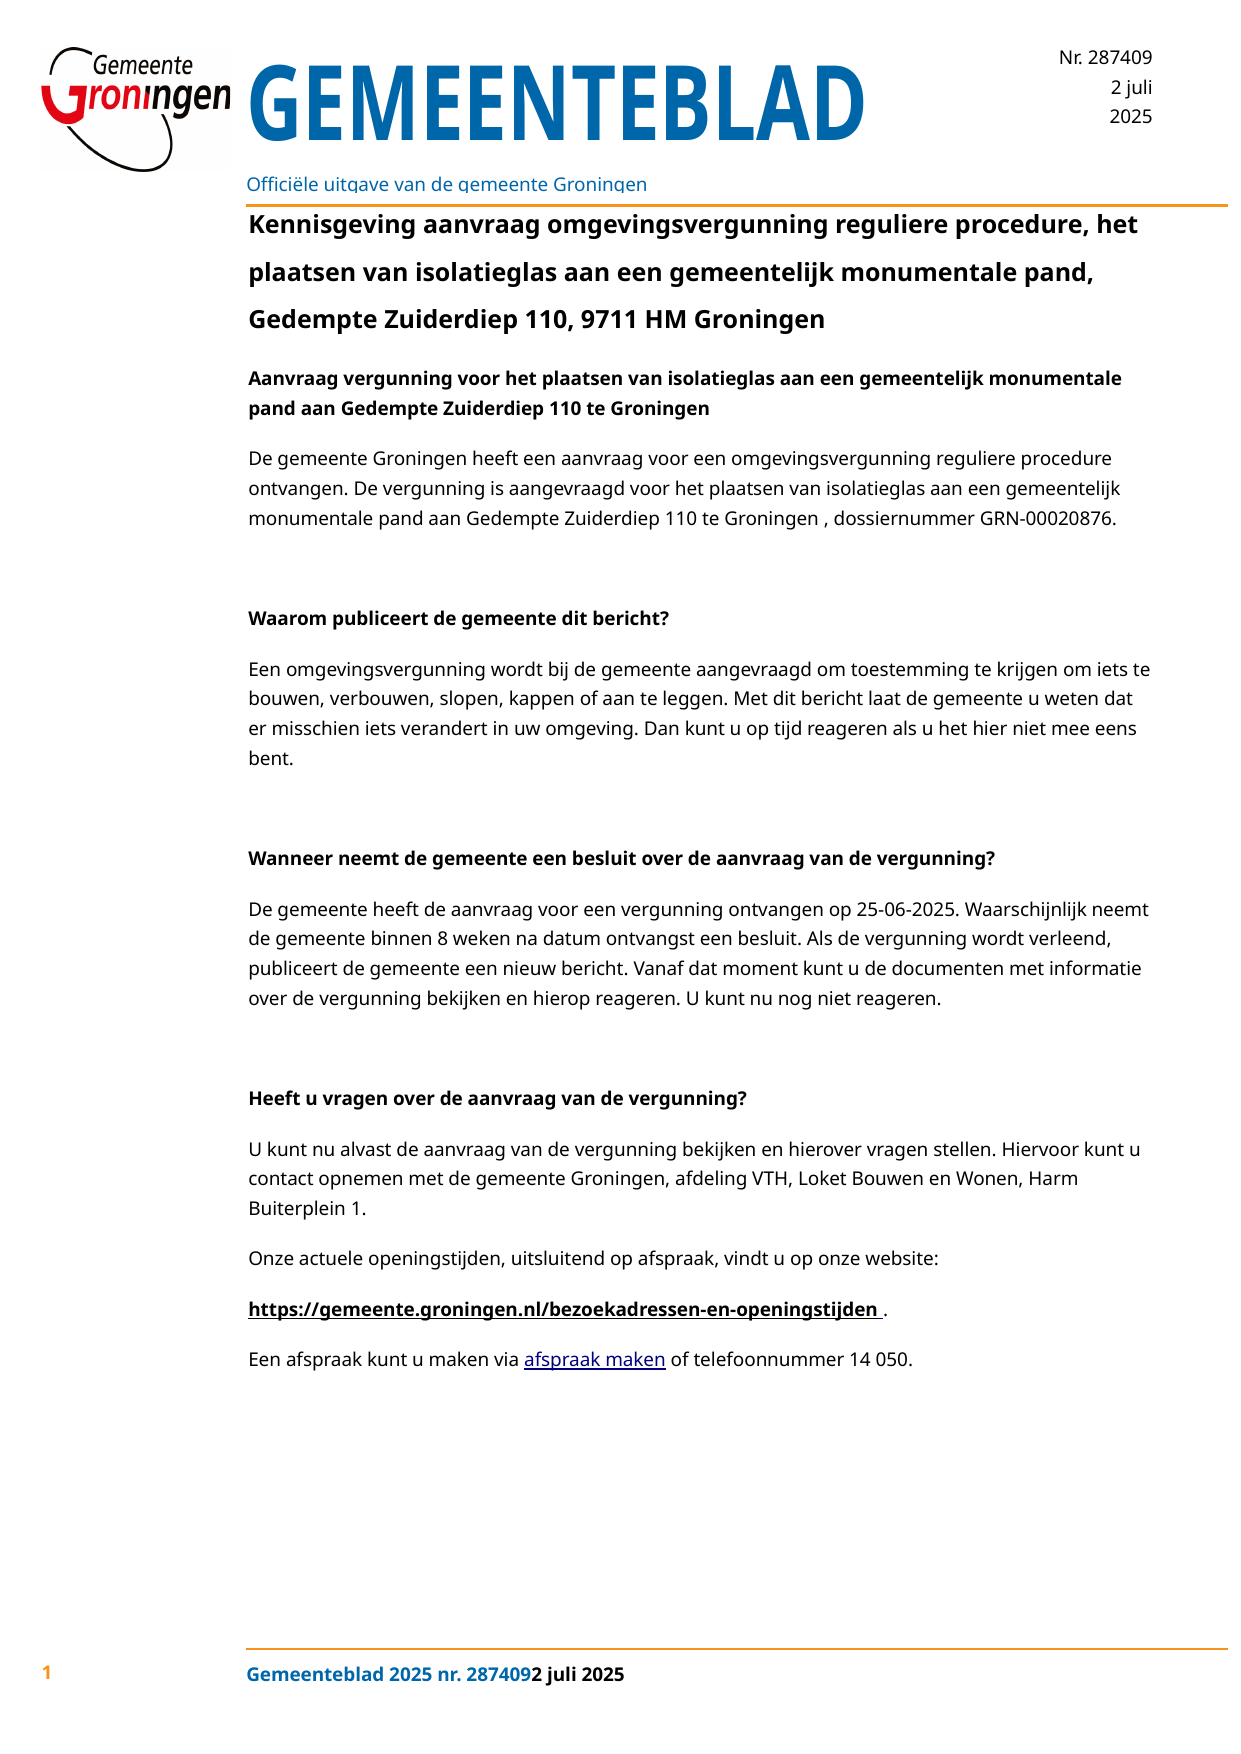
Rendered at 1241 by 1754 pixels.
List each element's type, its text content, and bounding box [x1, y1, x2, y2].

picture [41, 47, 231, 172]
text Waarom publiceert de gemeente dit bericht? [248, 606, 1152, 631]
text Heeft u vragen over de aanvraag van de vergunning? [248, 1086, 1152, 1111]
text Een afspraak kunt u maken via afspraak maken of telefoonnummer 14 050. [248, 1346, 1152, 1372]
text Aanvraag vergunning voor het plaatsen van isolatieglas aan een gemeentelijk monumentale pand aan Gedempte Zuiderdiep 110 te Groningen [248, 366, 1152, 421]
text De gemeente heeft de aanvraag voor een vergunning ontvangen op 25-06-2025. Waarschijnlijk neemt de gemeente binnen 8 weken na datum ontvangst een besluit. Als de vergunning wordt verleend, publiceert de gemeente een nieuw bericht. Vanaf dat moment kunt u de documenten met informatie over de vergunning bekijken en hierop reageren. U kunt nu nog niet reageren. [248, 896, 1152, 1010]
text Een omgevingsvergunning wordt bij de gemeente aangevraagd om toestemming te krijgen om iets te bouwen, verbouwen, slopen, kappen of aan te leggen. Met dit bericht laat de gemeente u weten dat er misschien iets verandert in uw omgeving. Dan kunt u op tijd reageren als u het hier niet mee eens bent. [248, 656, 1152, 770]
text https://gemeente.groningen.nl/bezoekadressen-en-openingstijden . [248, 1296, 1152, 1322]
text Wanneer neemt de gemeente een besluit over de aanvraag van de vergunning? [248, 846, 1152, 871]
text De gemeente Groningen heeft een aanvraag voor een omgevingsvergunning reguliere procedure ontvangen. De vergunning is aangevraagd voor het plaatsen van isolatieglas aan een gemeentelijk monumentale pand aan Gedempte Zuiderdiep 110 te Groningen , dossiernummer GRN-00020876. [248, 446, 1152, 530]
text Kennisgeving aanvraag omgevingsvergunning reguliere procedure, het plaatsen van isolatieglas aan een gemeentelijk monumentale pand, Gedempte Zuiderdiep 110, 9711 HM Groningen [248, 207, 1152, 336]
text U kunt nu alvast de aanvraag van de vergunning bekijken en hierover vragen stellen. Hiervoor kunt u contact opnemen met de gemeente Groningen, afdeling VTH, Loket Bouwen en Wonen, Harm Buiterplein 1. [248, 1136, 1152, 1221]
text Onze actuele openingstijden, uitsluitend op afspraak, vindt u op onze website: [248, 1246, 1152, 1271]
